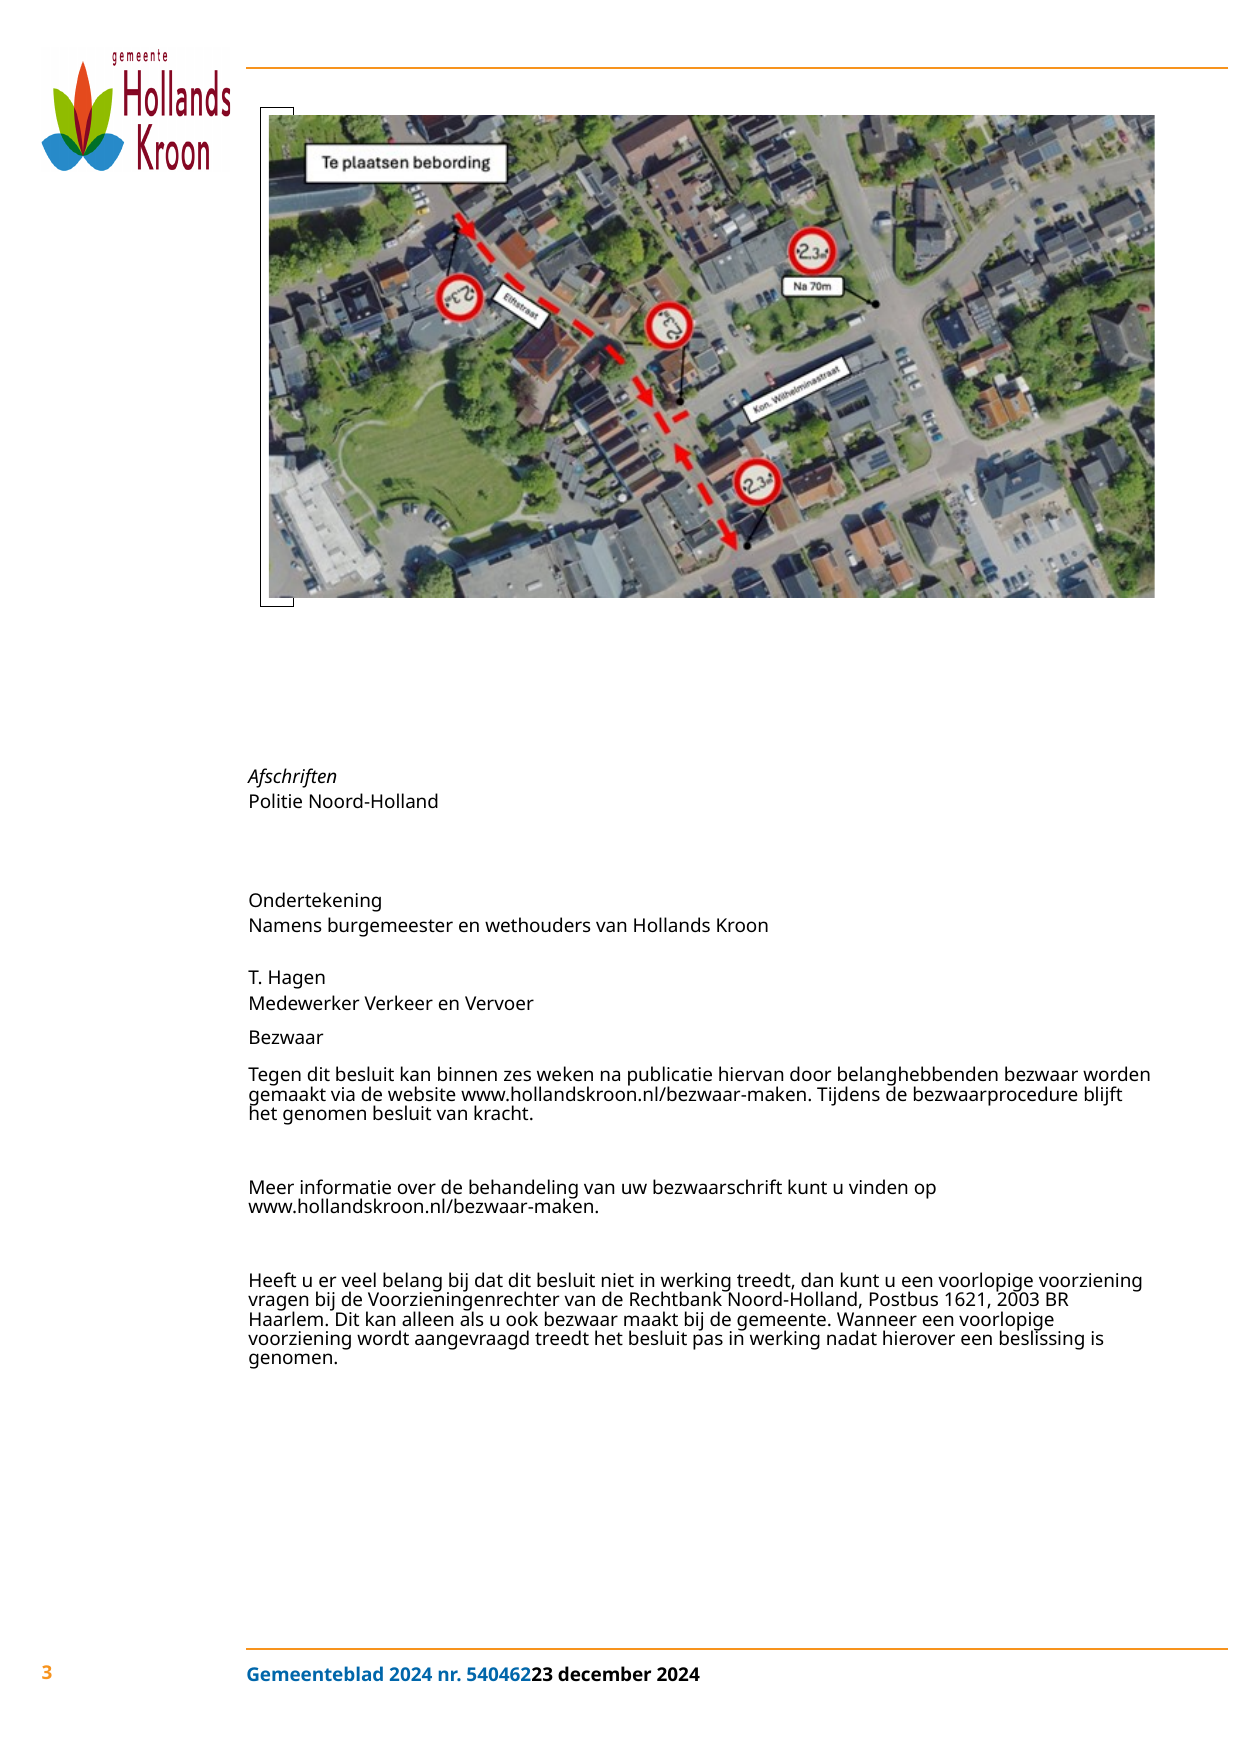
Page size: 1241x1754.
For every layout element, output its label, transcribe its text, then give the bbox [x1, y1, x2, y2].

text Tegen dit besluit kan binnen zes weken na publicatie hiervan door belanghebbenden bezwaar worden gemaakt via de website www.hollandskroon.nl/bezwaar-maken. Tijdens de bezwaarprocedure blijft het genomen besluit van kracht. [248, 1066, 1152, 1124]
text Afschriften [248, 763, 1152, 789]
picture [268, 115, 1155, 598]
text T. Hagen [248, 964, 1152, 990]
text Medewerker Verkeer en Vervoer [248, 990, 1152, 1016]
text Ondertekening [248, 887, 1152, 913]
text Meer informatie over de behandeling van uw bezwaarschrift kunt u vinden op www.hollandskroon.nl/bezwaar-maken. [248, 1179, 1152, 1217]
text Heeft u er veel belang bij dat dit besluit niet in werking treedt, dan kunt u een voorlopige voorziening vragen bij de Voorzieningenrechter van de Rechtbank Noord-Holland, Postbus 1621, 2003 BR Haarlem. Dit kan alleen als u ook bezwaar maakt bij de gemeente. Wanneer een voorlopige voorziening wordt aangevraagd treedt het besluit pas in werking nadat hierover een beslissing is genomen. [248, 1272, 1152, 1368]
text Namens burgemeester en wethouders van Hollands Kroon [248, 913, 1152, 938]
text Politie Noord-Holland [248, 789, 1152, 814]
text Bezwaar [248, 1029, 1152, 1048]
picture [41, 47, 231, 172]
